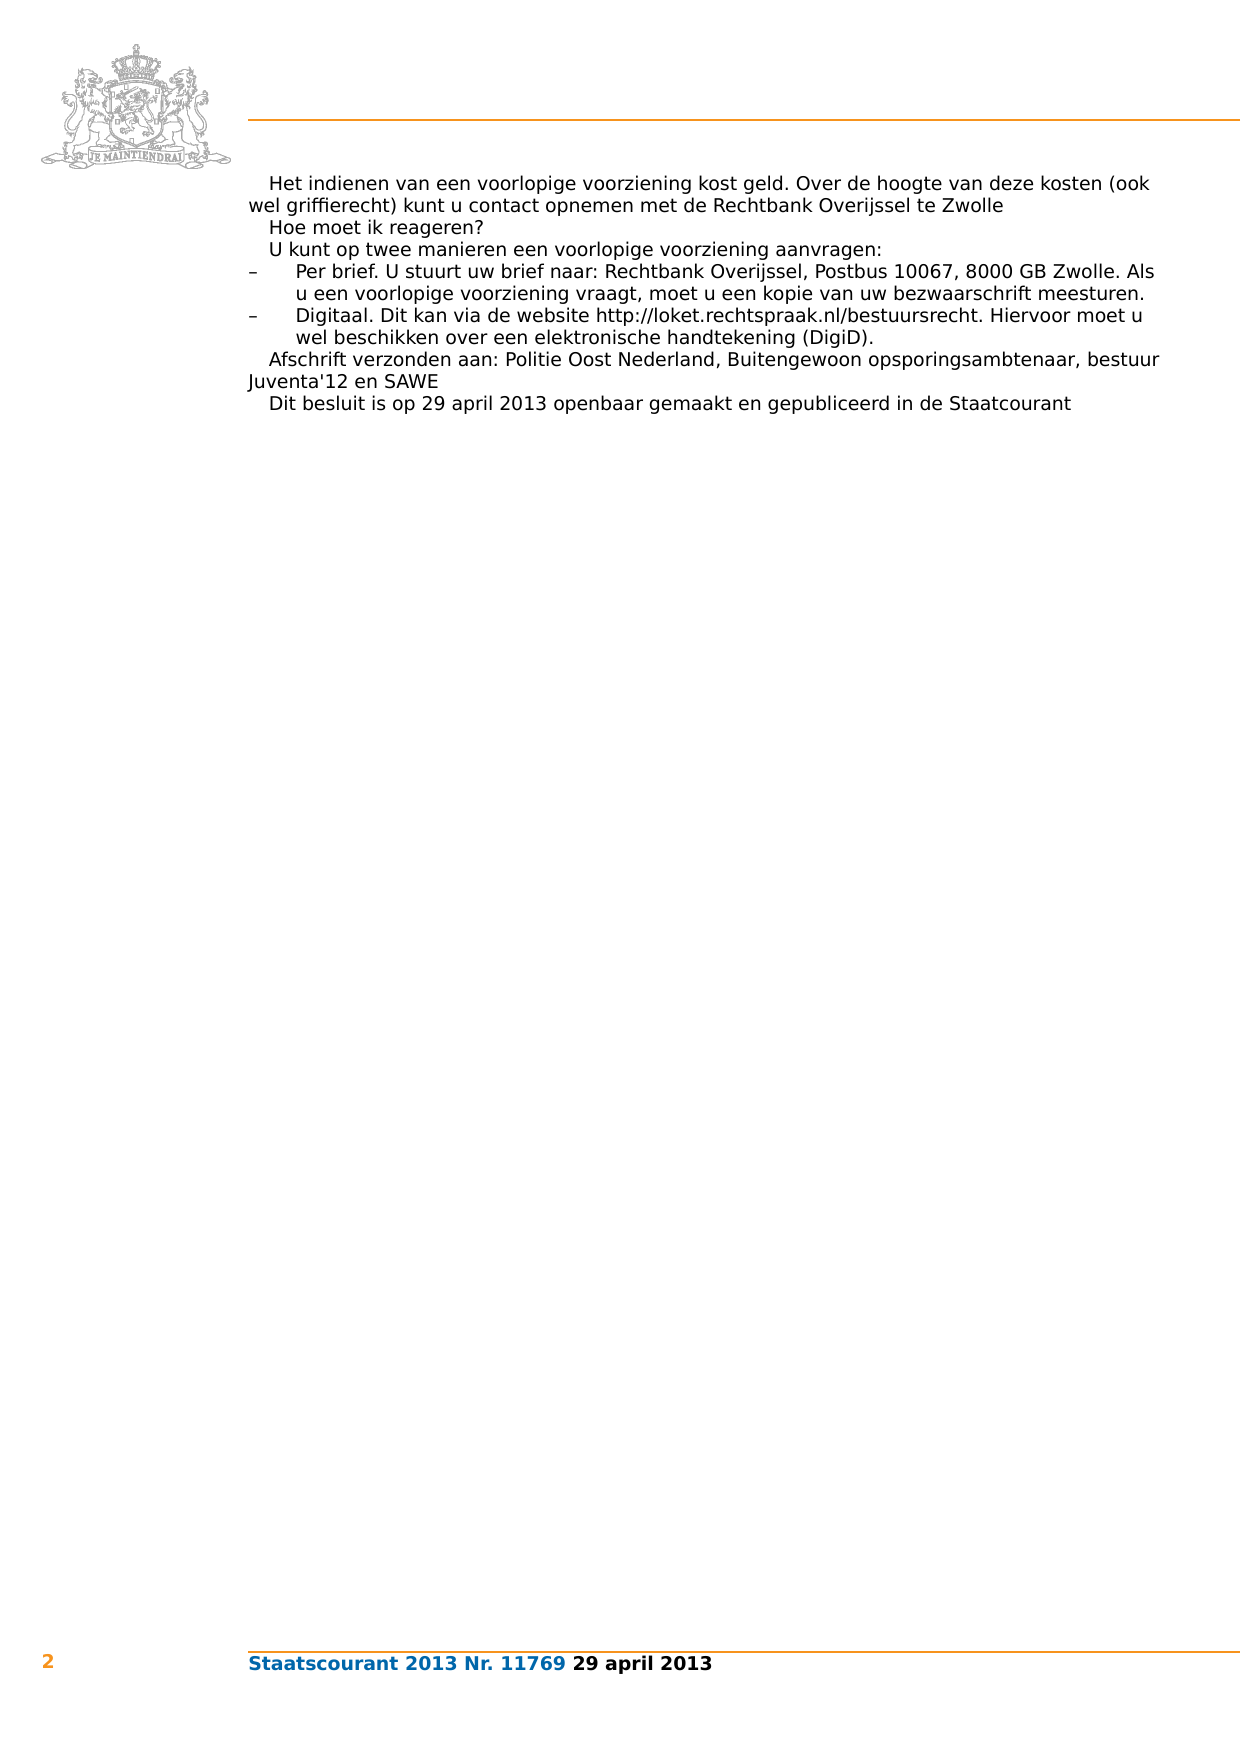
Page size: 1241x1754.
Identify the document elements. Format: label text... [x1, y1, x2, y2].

text Afschrift verzonden aan: Politie Oost Nederland, Buitengewoon opsporingsambtenaar, bestuur Juventa'12 en SAWE [248, 349, 1163, 393]
list Digitaal. Dit kan via de website http://loket.rechtspraak.nl/bestuursrecht. Hiervoor moet u wel beschikken over een elektronische handtekening (DigiD). [248, 305, 1163, 349]
text Hoe moet ik reageren? [248, 217, 1163, 239]
text Het indienen van een voorlopige voorziening kost geld. Over de hoogte van deze kosten (ook wel griffierecht) kunt u contact opnemen met de Rechtbank Overijssel te Zwolle [248, 173, 1163, 217]
picture [41, 44, 231, 169]
list Per brief. U stuurt uw brief naar: Rechtbank Overijssel, Postbus 10067, 8000 GB Zwolle. Als u een voorlopige voorziening vraagt, moet u een kopie van uw bezwaarschrift meesturen. [248, 261, 1163, 305]
text Dit besluit is op 29 april 2013 openbaar gemaakt en gepubliceerd in de Staatcourant [248, 393, 1163, 414]
text U kunt op twee manieren een voorlopige voorziening aanvragen: [248, 239, 1163, 261]
